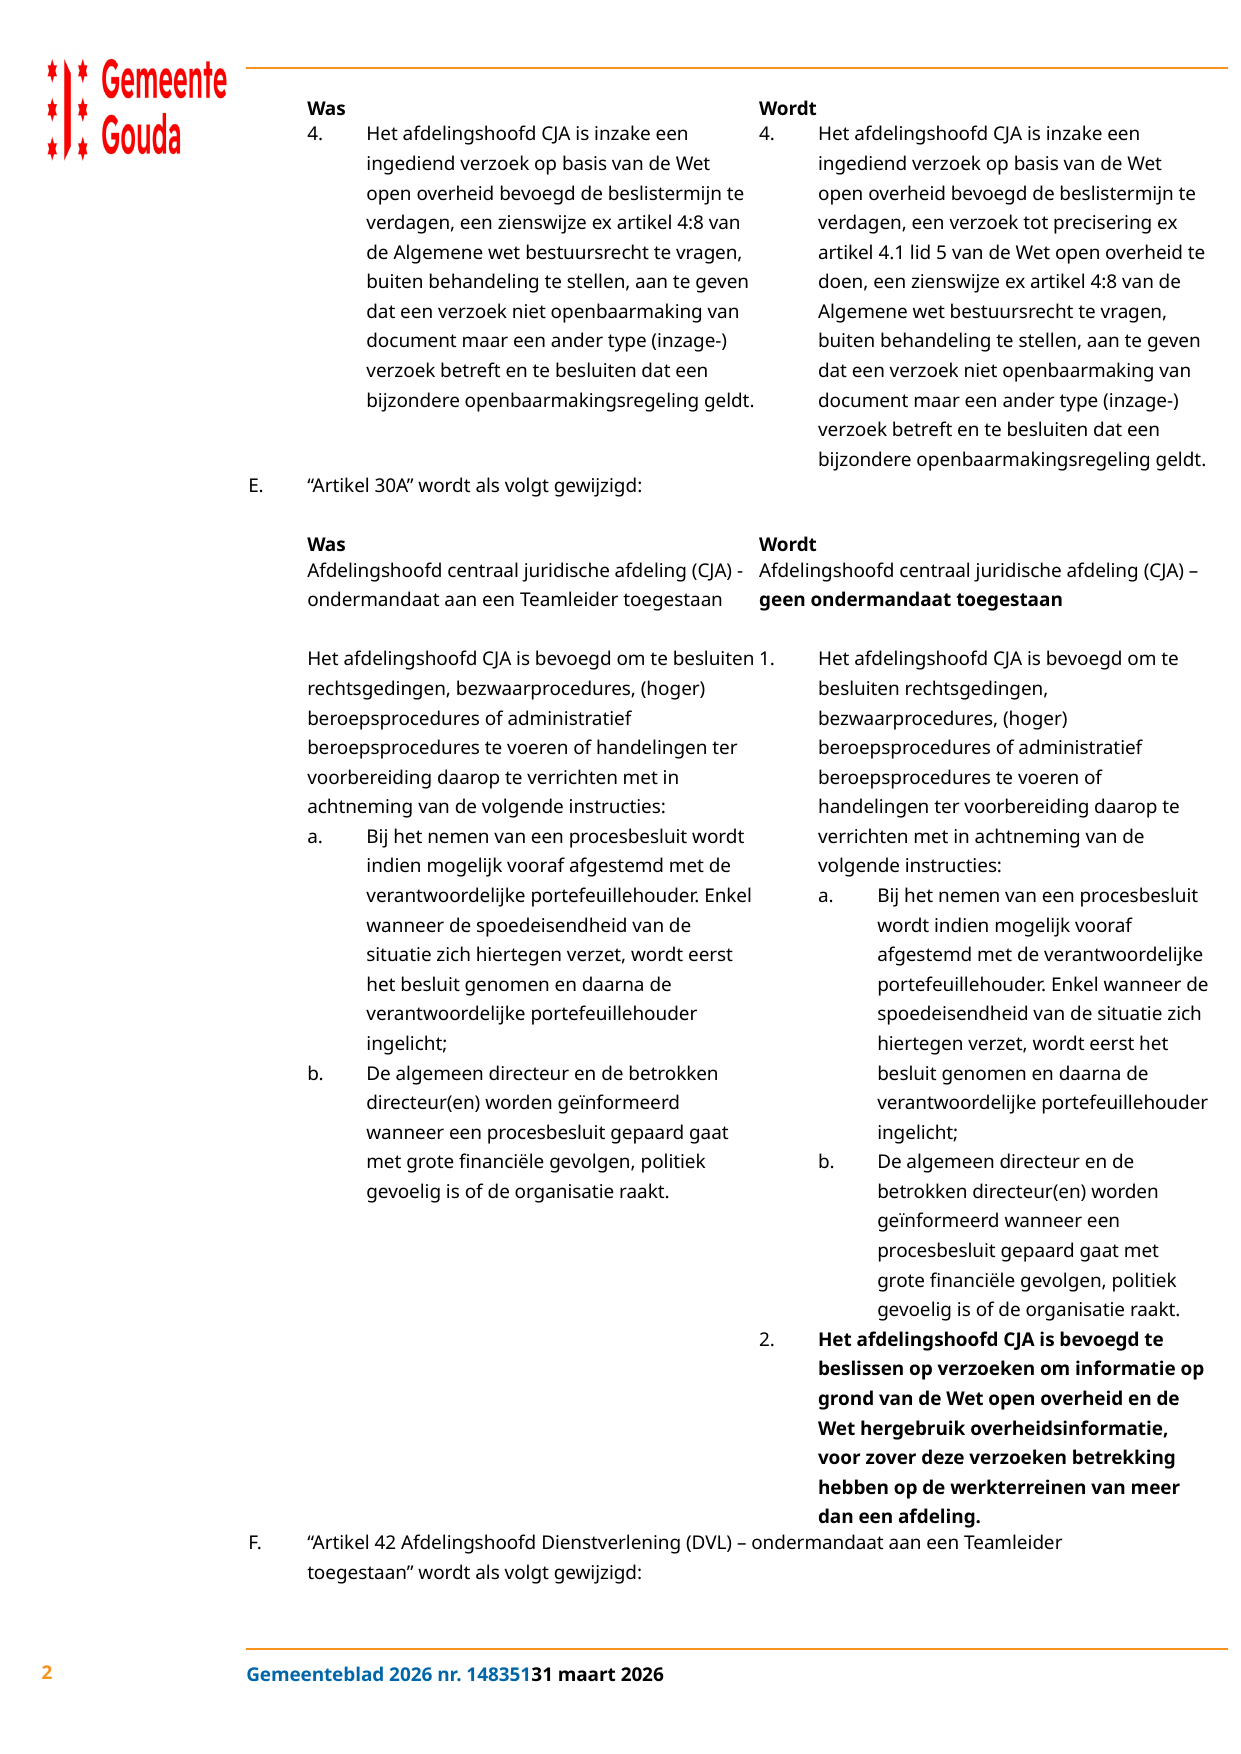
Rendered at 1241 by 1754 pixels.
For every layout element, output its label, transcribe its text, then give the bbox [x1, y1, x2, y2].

table_header Was [307, 95, 759, 121]
table_cell Afdelingshoofd centraal juridische afdeling (CJA) – geen ondermandaat toegestaan Het afdelingshoofd CJA is bevoegd om te besluiten rechtsgedingen, bezwaarprocedures, (hoger) beroepsprocedures of administratief beroepsprocedures te voeren of handelingen ter voorbereiding daarop te verrichten met in achtneming van de volgende instructies: Bij het nemen van een procesbesluit wordt indien mogelijk vooraf afgestemd met de verantwoordelijke portefeuillehouder. Enkel wanneer de spoedeisendheid van de situatie zich hiertegen verzet, wordt eerst het besluit genomen en daarna de verantwoordelijke portefeuillehouder ingelicht; De algemeen directeur en de betrokken directeur(en) worden geïnformeerd wanneer een procesbesluit gepaard gaat met grote financiële gevolgen, politiek gevoelig is of de organisatie raakt. Het afdelingshoofd CJA is bevoegd te beslissen op verzoeken om informatie op grond van de Wet open overheid en de Wet hergebruik overheidsinformatie, voor zover deze verzoeken betrekking hebben op de werkterreinen van meer dan een afdeling. [759, 557, 1211, 1529]
table_header Wordt [759, 531, 1211, 557]
list “Artikel 30A” wordt als volgt gewijzigd: [248, 472, 1152, 498]
table_cell Het afdelingshoofd CJA is inzake een ingediend verzoek op basis van de Wet open overheid bevoegd de beslistermijn te verdagen, een zienswijze ex artikel 4:8 van de Algemene wet bestuursrecht te vragen, buiten behandeling te stellen, aan te geven dat een verzoek niet openbaarmaking van document maar een ander type (inzage-) verzoek betreft en te besluiten dat een bijzondere openbaarmakingsregeling geldt. [307, 121, 759, 472]
table_header Was [307, 531, 759, 557]
picture [41, 47, 231, 172]
table_cell Het afdelingshoofd CJA is inzake een ingediend verzoek op basis van de Wet open overheid bevoegd de beslistermijn te verdagen, een verzoek tot precisering ex artikel 4.1 lid 5 van de Wet open overheid te doen, een zienswijze ex artikel 4:8 van de Algemene wet bestuursrecht te vragen, buiten behandeling te stellen, aan te geven dat een verzoek niet openbaarmaking van document maar een ander type (inzage-) verzoek betreft en te besluiten dat een bijzondere openbaarmakingsregeling geldt. [759, 121, 1211, 472]
table_cell Afdelingshoofd centraal juridische afdeling (CJA) - ondermandaat aan een Teamleider toegestaan Het afdelingshoofd CJA is bevoegd om te besluiten rechtsgedingen, bezwaarprocedures, (hoger) beroepsprocedures of administratief beroepsprocedures te voeren of handelingen ter voorbereiding daarop te verrichten met in achtneming van de volgende instructies: Bij het nemen van een procesbesluit wordt indien mogelijk vooraf afgestemd met de verantwoordelijke portefeuillehouder. Enkel wanneer de spoedeisendheid van de situatie zich hiertegen verzet, wordt eerst het besluit genomen en daarna de verantwoordelijke portefeuillehouder ingelicht; De algemeen directeur en de betrokken directeur(en) worden geïnformeerd wanneer een procesbesluit gepaard gaat met grote financiële gevolgen, politiek gevoelig is of de organisatie raakt. [307, 557, 759, 1529]
list “Artikel 42 Afdelingshoofd Dienstverlening (DVL) – ondermandaat aan een Teamleider toegestaan” wordt als volgt gewijzigd: [248, 1529, 1152, 1585]
table_header Wordt [759, 95, 1211, 121]
